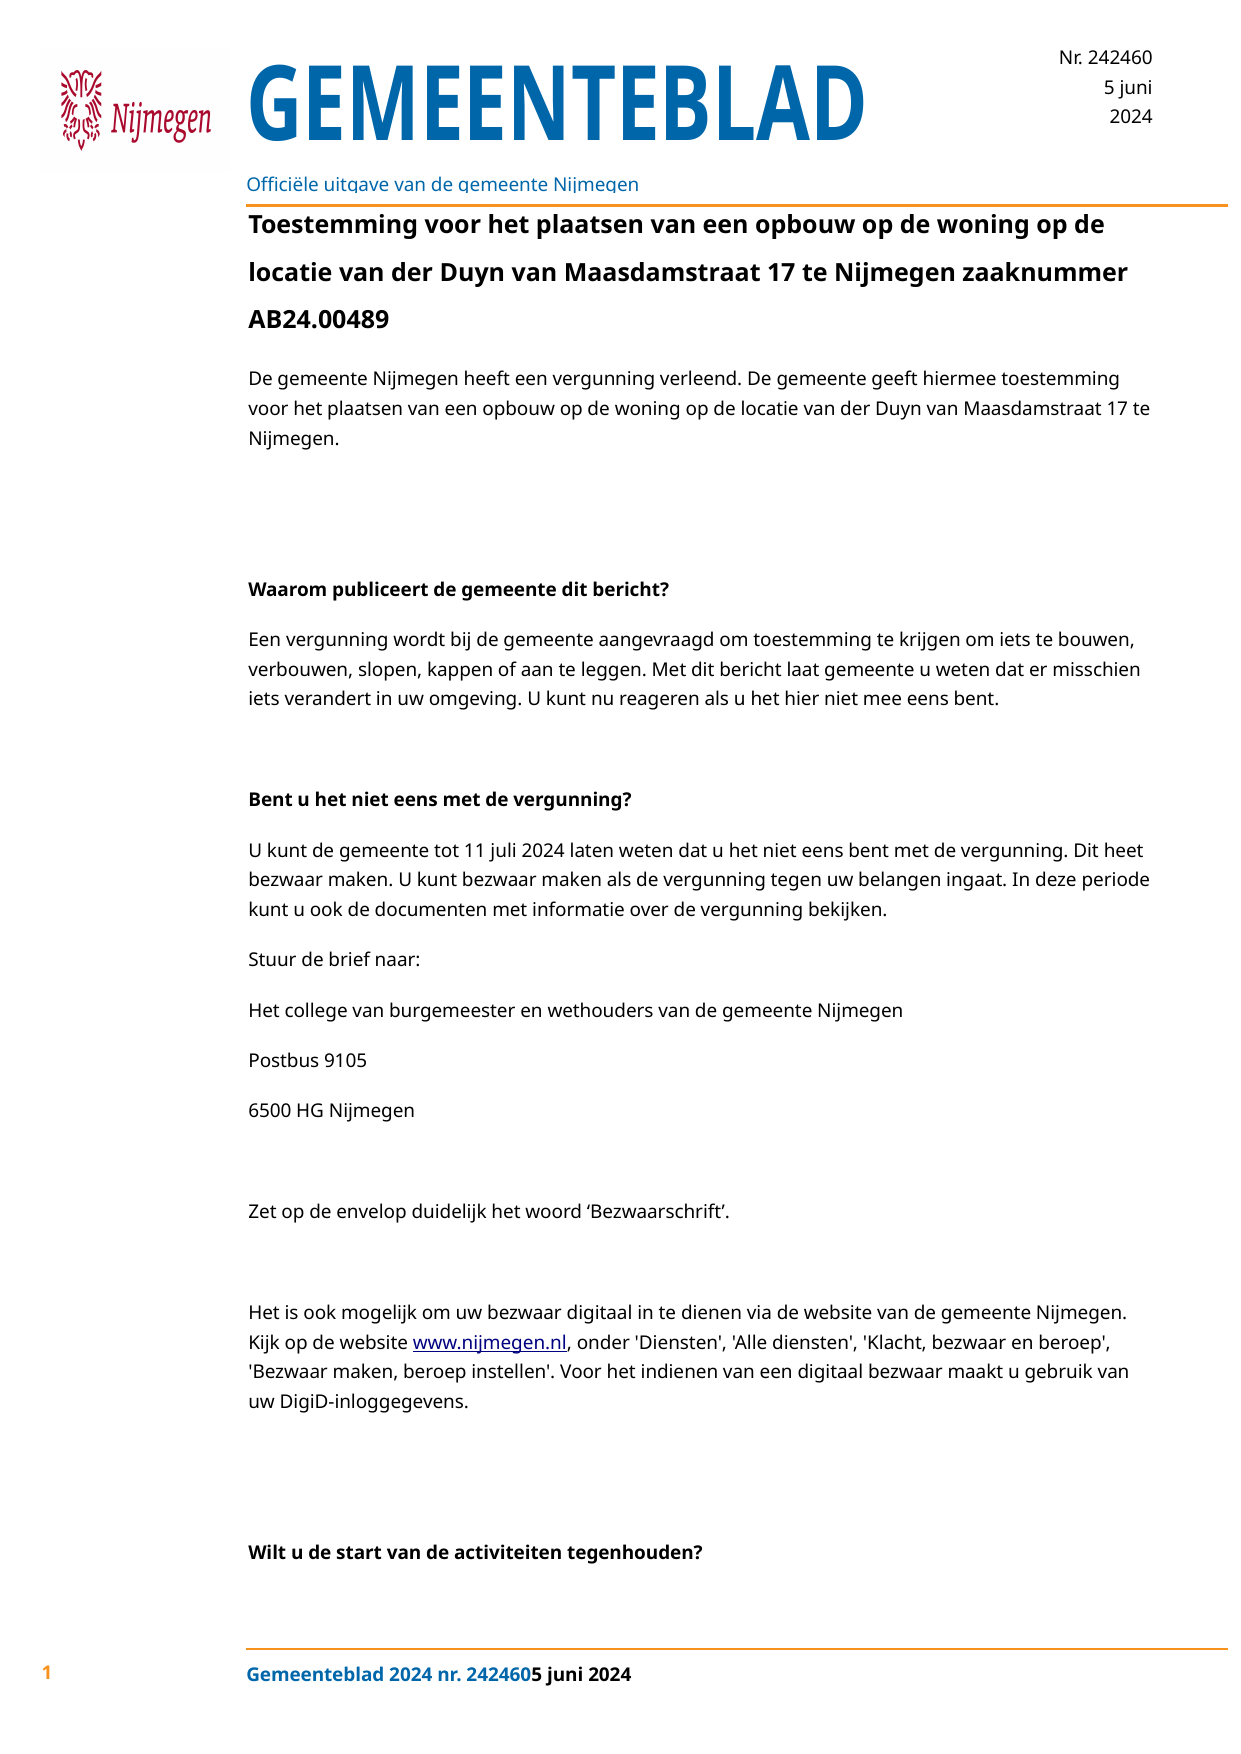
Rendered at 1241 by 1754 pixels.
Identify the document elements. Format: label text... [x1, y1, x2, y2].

text De gemeente Nijmegen heeft een vergunning verleend. De gemeente geeft hiermee toestemming voor het plaatsen van een opbouw op de woning op de locatie van der Duyn van Maasdamstraat 17 te Nijmegen. [248, 366, 1152, 450]
text Zet op de envelop duidelijk het woord ‘Bezwaarschrift’. [248, 1198, 1152, 1224]
text Een vergunning wordt bij de gemeente aangevraagd om toestemming te krijgen om iets te bouwen, verbouwen, slopen, kappen of aan te leggen. Met dit bericht laat gemeente u weten dat er misschien iets verandert in uw omgeving. U kunt nu reageren als u het hier niet mee eens bent. [248, 626, 1152, 711]
text 6500 HG Nijmegen [248, 1098, 1152, 1123]
text Stuur de brief naar: [248, 946, 1152, 972]
text Postbus 9105 [248, 1047, 1152, 1073]
picture [41, 47, 231, 172]
text Het is ook mogelijk om uw bezwaar digitaal in te dienen via de website van de gemeente Nijmegen. Kijk op de website www.nijmegen.nl, onder 'Diensten', 'Alle diensten', 'Klacht, bezwaar en beroep', 'Bezwaar maken, beroep instellen'. Voor het indienen van een digitaal bezwaar maakt u gebruik van uw DigiD-inloggegevens. [248, 1299, 1152, 1414]
text U kunt de gemeente tot 11 juli 2024 laten weten dat u het niet eens bent met de vergunning. Dit heet bezwaar maken. U kunt bezwaar maken als de vergunning tegen uw belangen ingaat. In deze periode kunt u ook de documenten met informatie over de vergunning bekijken. [248, 837, 1152, 922]
text Bent u het niet eens met de vergunning? [248, 786, 1152, 812]
text Toestemming voor het plaatsen van een opbouw op de woning op de locatie van der Duyn van Maasdamstraat 17 te Nijmegen zaaknummer AB24.00489 [248, 207, 1152, 336]
text Waarom publiceert de gemeente dit bericht? [248, 576, 1152, 602]
text Wilt u de start van de activiteiten tegenhouden? [248, 1539, 1152, 1565]
text Het college van burgemeester en wethouders van de gemeente Nijmegen [248, 997, 1152, 1022]
